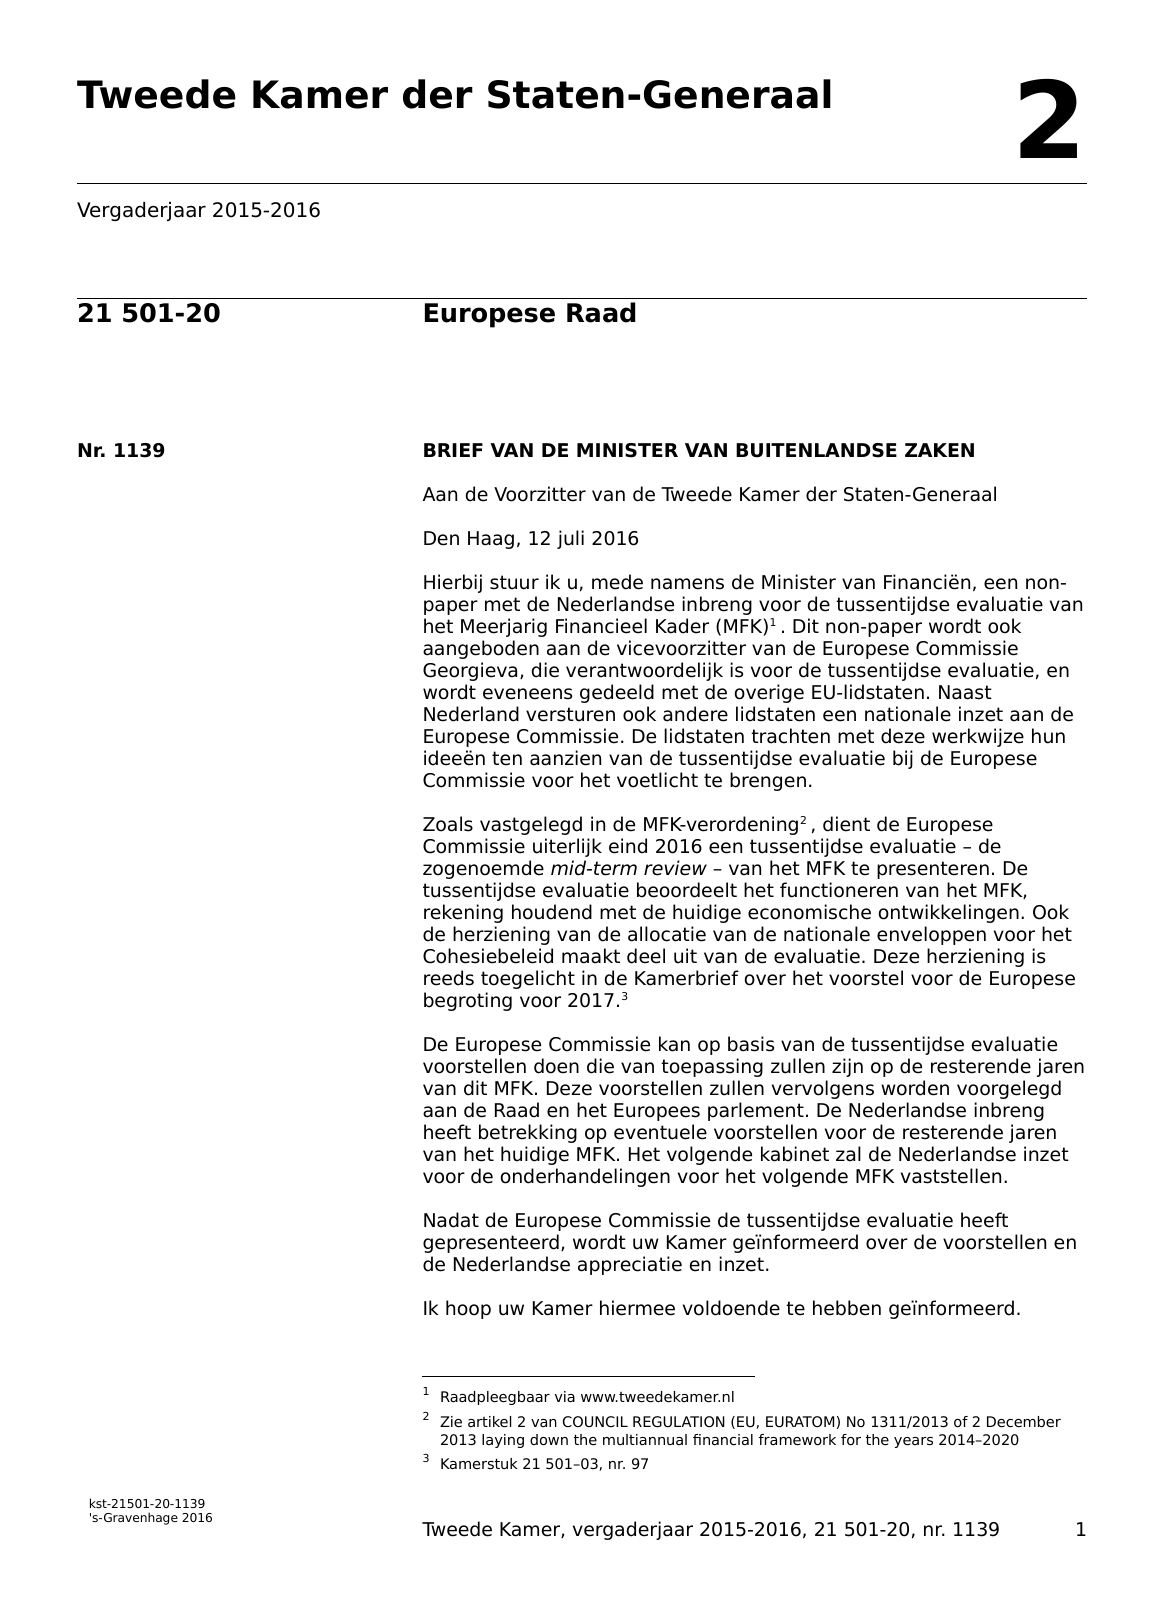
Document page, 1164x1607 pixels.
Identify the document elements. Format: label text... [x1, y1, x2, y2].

subtitle Nr. 1139 BRIEF VAN DE MINISTER VAN BUITENLANDSE ZAKEN [77, 440, 1087, 462]
text 's-Gravenhage 2016 [88, 1511, 323, 1525]
subtitle 21 501-20 Europese Raad [77, 299, 1087, 329]
table_header Tweede Kamer der Staten-Generaal [77, 59, 886, 183]
table_cell Vergaderjaar 2015-2016 [77, 184, 1087, 298]
text Kamerstuk 21 501–03, nr. 97 [422, 1452, 1087, 1474]
text Zie artikel 2 van COUNCIL REGULATION (EU, EURATOM) No 1311/2013 of 2 December 2013 laying down the multiannual financial framework for the years 2014–2020 [422, 1410, 1087, 1449]
text Ik hoop uw Kamer hiermee voldoende te hebben geïnformeerd. [422, 1298, 1087, 1320]
text Aan de Voorzitter van de Tweede Kamer der Staten-Generaal [422, 484, 1087, 506]
text De Europese Commissie kan op basis van de tussentijdse evaluatie voorstellen doen die van toepassing zullen zijn op de resterende jaren van dit MFK. Deze voorstellen zullen vervolgens worden voorgelegd aan de Raad en het Europees parlement. De Nederlandse inbreng heeft betrekking op eventuele voorstellen voor de resterende jaren van het huidige MFK. Het volgende kabinet zal de Nederlandse inzet voor de onderhandelingen voor het volgende MFK vaststellen. [422, 1034, 1087, 1188]
text Hierbij stuur ik u, mede namens de Minister van Financiën, een non-paper met de Nederlandse inbreng voor de tussentijdse evaluatie van het Meerjarig Financieel Kader (MFK). Dit non-paper wordt ook aangeboden aan de vicevoorzitter van de Europese Commissie Georgieva, die verantwoordelijk is voor de tussentijdse evaluatie, en wordt eveneens gedeeld met de overige EU-lidstaten. Naast Nederland versturen ook andere lidstaten een nationale inzet aan de Europese Commissie. De lidstaten trachten met deze werkwijze hun ideeën ten aanzien van de tussentijdse evaluatie bij de Europese Commissie voor het voetlicht te brengen. [422, 572, 1087, 792]
text kst-21501-20-1139 [88, 1497, 323, 1511]
text Raadpleegbaar via www.tweedekamer.nl [422, 1385, 1087, 1407]
text Den Haag, 12 juli 2016 [422, 528, 1087, 550]
table_header 2 [886, 59, 1087, 183]
text Zoals vastgelegd in de MFK-verordening, dient de Europese Commissie uiterlijk eind 2016 een tussentijdse evaluatie – de zogenoemde mid-term review – van het MFK te presenteren. De tussentijdse evaluatie beoordeelt het functioneren van het MFK, rekening houdend met de huidige economische ontwikkelingen. Ook de herziening van de allocatie van de nationale enveloppen voor het Cohesiebeleid maakt deel uit van de evaluatie. Deze herziening is reeds toegelicht in de Kamerbrief over het voorstel voor de Europese begroting voor 2017. [422, 814, 1087, 1012]
text Nadat de Europese Commissie de tussentijdse evaluatie heeft gepresenteerd, wordt uw Kamer geïnformeerd over de voorstellen en de Nederlandse appreciatie en inzet. [422, 1210, 1087, 1276]
